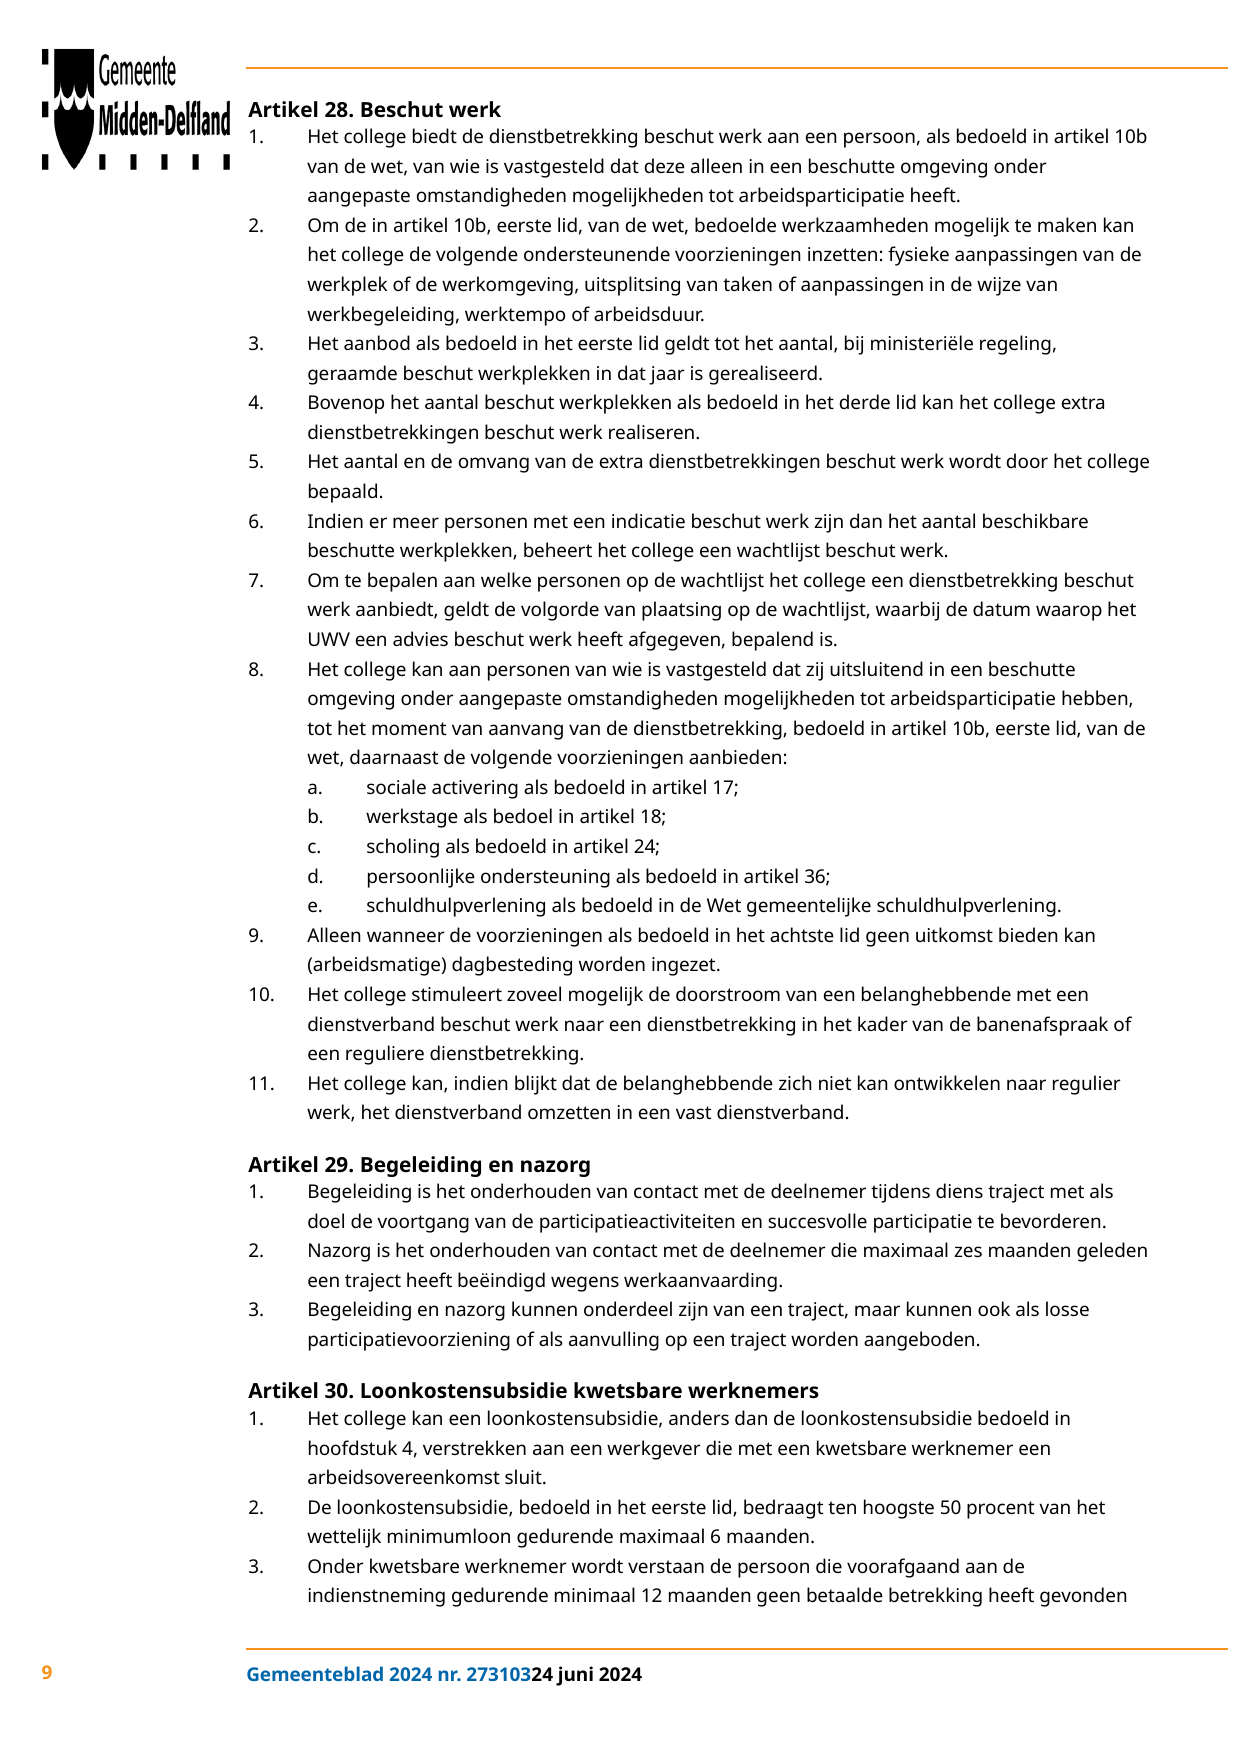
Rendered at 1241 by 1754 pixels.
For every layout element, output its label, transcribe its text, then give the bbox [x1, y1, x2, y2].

list De loonkostensubsidie, bedoeld in het eerste lid, bedraagt ten hoogste 50 procent van het wettelijk minimumloon gedurende maximaal 6 maanden. [248, 1494, 1152, 1549]
list schuldhulpverlening als bedoeld in de Wet gemeentelijke schuldhulpverlening. [307, 892, 1152, 918]
list Begeleiding is het onderhouden van contact met de deelnemer tijdens diens traject met als doel de voortgang van de participatieactiviteiten en succesvolle participatie te bevorderen. [248, 1178, 1152, 1234]
text Artikel 29. Begeleiding en nazorg [248, 1150, 1152, 1178]
text Artikel 30. Loonkostensubsidie kwetsbare werknemers [248, 1377, 1152, 1405]
list Bovenop het aantal beschut werkplekken als bedoeld in het derde lid kan het college extra dienstbetrekkingen beschut werk realiseren. [248, 389, 1152, 445]
list Begeleiding en nazorg kunnen onderdeel zijn van een traject, maar kunnen ook als losse participatievoorziening of als aanvulling op een traject worden aangeboden. [248, 1297, 1152, 1352]
text Artikel 28. Beschut werk [248, 95, 1152, 123]
list sociale activering als bedoeld in artikel 17; [307, 774, 1152, 800]
list Indien er meer personen met een indicatie beschut werk zijn dan het aantal beschikbare beschutte werkplekken, beheert het college een wachtlijst beschut werk. [248, 508, 1152, 563]
list Om te bepalen aan welke personen op de wachtlijst het college een dienstbetrekking beschut werk aanbiedt, geldt de volgorde van plaatsing op de wachtlijst, waarbij de datum waarop het UWV een advies beschut werk heeft afgegeven, bepalend is. [248, 567, 1152, 652]
picture [41, 47, 231, 172]
list Alleen wanneer de voorzieningen als bedoeld in het achtste lid geen uitkomst bieden kan (arbeidsmatige) dagbesteding worden ingezet. [248, 922, 1152, 977]
list Om de in artikel 10b, eerste lid, van de wet, bedoelde werkzaamheden mogelijk te maken kan het college de volgende ondersteunende voorzieningen inzetten: fysieke aanpassingen van de werkplek of de werkomgeving, uitsplitsing van taken of aanpassingen in de wijze van werkbegeleiding, werktempo of arbeidsduur. [248, 212, 1152, 326]
list Onder kwetsbare werknemer wordt verstaan de persoon die voorafgaand aan de indienstneming gedurende minimaal 12 maanden geen betaalde betrekking heeft gevonden [248, 1553, 1152, 1608]
list Het college kan, indien blijkt dat de belanghebbende zich niet kan ontwikkelen naar regulier werk, het dienstverband omzetten in een vast dienstverband. [248, 1070, 1152, 1125]
list scholing als bedoeld in artikel 24; [307, 833, 1152, 859]
list Het college kan aan personen van wie is vastgesteld dat zij uitsluitend in een beschutte omgeving onder aangepaste omstandigheden mogelijkheden tot arbeidsparticipatie hebben, tot het moment van aanvang van de dienstbetrekking, bedoeld in artikel 10b, eerste lid, van de wet, daarnaast de volgende voorzieningen aanbieden: [248, 656, 1152, 770]
list werkstage als bedoel in artikel 18; [307, 804, 1152, 829]
list Het college stimuleert zoveel mogelijk de doorstroom van een belanghebbende met een dienstverband beschut werk naar een dienstbetrekking in het kader van de banenafspraak of een reguliere dienstbetrekking. [248, 981, 1152, 1066]
list Nazorg is het onderhouden van contact met de deelnemer die maximaal zes maanden geleden een traject heeft beëindigd wegens werkaanvaarding. [248, 1237, 1152, 1293]
list Het college kan een loonkostensubsidie, anders dan de loonkostensubsidie bedoeld in hoofdstuk 4, verstrekken aan een werkgever die met een kwetsbare werknemer een arbeidsovereenkomst sluit. [248, 1405, 1152, 1490]
list Het college biedt de dienstbetrekking beschut werk aan een persoon, als bedoeld in artikel 10b van de wet, van wie is vastgesteld dat deze alleen in een beschutte omgeving onder aangepaste omstandigheden mogelijkheden tot arbeidsparticipatie heeft. [248, 123, 1152, 208]
list Het aanbod als bedoeld in het eerste lid geldt tot het aantal, bij ministeriële regeling, geraamde beschut werkplekken in dat jaar is gerealiseerd. [248, 330, 1152, 386]
list Het aantal en de omvang van de extra dienstbetrekkingen beschut werk wordt door het college bepaald. [248, 449, 1152, 504]
list persoonlijke ondersteuning als bedoeld in artikel 36; [307, 863, 1152, 888]
